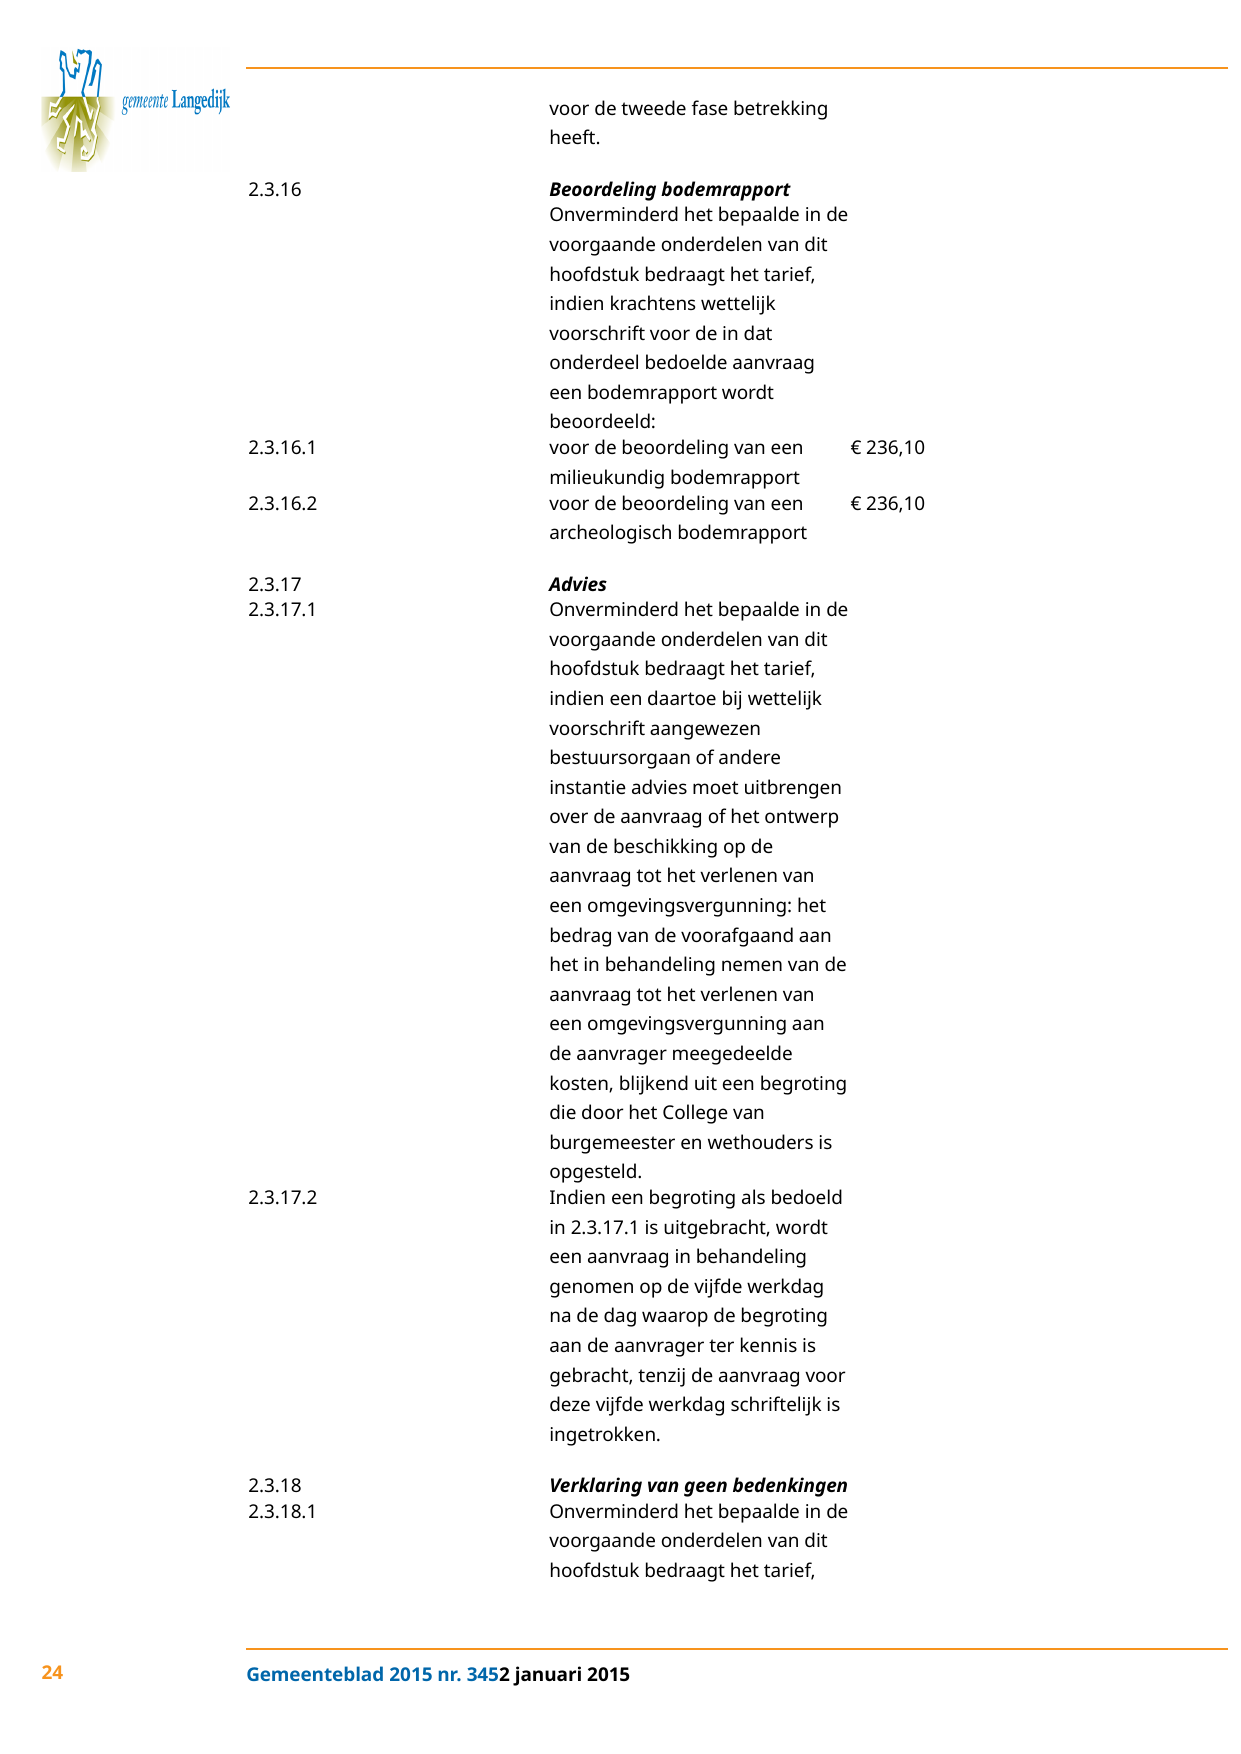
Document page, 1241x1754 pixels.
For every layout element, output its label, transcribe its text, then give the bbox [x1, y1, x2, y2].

table_cell 2.3.17 [248, 571, 549, 596]
table_cell [248, 202, 549, 434]
table_cell [850, 1184, 1152, 1447]
table_cell [549, 1447, 850, 1472]
picture [41, 47, 231, 172]
table_cell Onverminderd het bepaalde in de voorgaande onderdelen van dit hoofdstuk bedraagt het tarief, indien krachtens wettelijk voorschrift voor de in dat onderdeel bedoelde aanvraag een bodemrapport wordt beoordeeld: [549, 202, 850, 434]
table_cell 2.3.18 [248, 1473, 549, 1498]
table_cell [850, 596, 1152, 1184]
table_cell € 236,10 [850, 490, 1152, 545]
table_cell 2.3.16 [248, 176, 549, 202]
table_cell 2.3.17.2 [248, 1184, 549, 1447]
table_cell [248, 545, 549, 571]
table_cell [850, 1447, 1152, 1472]
table_cell [850, 176, 1152, 202]
table_cell [248, 1447, 549, 1472]
table_cell 2.3.16.1 [248, 434, 549, 490]
table_cell 2.3.17.1 [248, 596, 549, 1184]
table_cell Beoordeling bodemrapport [549, 176, 850, 202]
table_cell [549, 545, 850, 571]
table_cell Onverminderd het bepaalde in de voorgaande onderdelen van dit hoofdstuk bedraagt het tarief, indien een daartoe bij wettelijk voorschrift aangewezen bestuursorgaan of andere instantie advies moet uitbrengen over de aanvraag of het ontwerp van de beschikking op de aanvraag tot het verlenen van een omgevingsvergunning: het bedrag van de voorafgaand aan het in behandeling nemen van de aanvraag tot het verlenen van een omgevingsvergunning aan de aanvrager meegedeelde kosten, blijkend uit een begroting die door het College van burgemeester en wethouders is opgesteld. [549, 596, 850, 1184]
table_cell [850, 545, 1152, 571]
table_cell [850, 1473, 1152, 1498]
table_cell [549, 150, 850, 176]
table_cell voor de beoordeling van een milieukundig bodemrapport [549, 434, 850, 490]
table_cell Advies [549, 571, 850, 596]
table_cell [850, 571, 1152, 596]
table_cell [850, 202, 1152, 434]
table_cell [248, 95, 549, 150]
table_cell [850, 1498, 1152, 1583]
table_cell [248, 150, 549, 176]
table_cell [850, 95, 1152, 150]
table_cell [850, 150, 1152, 176]
table_cell Indien een begroting als bedoeld in 2.3.17.1 is uitgebracht, wordt een aanvraag in behandeling genomen op de vijfde werkdag na de dag waarop de begroting aan de aanvrager ter kennis is gebracht, tenzij de aanvraag voor deze vijfde werkdag schriftelijk is ingetrokken. [549, 1184, 850, 1447]
table_cell 2.3.16.2 [248, 490, 549, 545]
table_cell Verklaring van geen bedenkingen [549, 1473, 850, 1498]
table_cell voor de tweede fase betrekking heeft. [549, 95, 850, 150]
table_cell 2.3.18.1 [248, 1498, 549, 1583]
table_cell Onverminderd het bepaalde in de voorgaande onderdelen van dit hoofdstuk bedraagt het tarief, [549, 1498, 850, 1583]
table_cell voor de beoordeling van een archeologisch bodemrapport [549, 490, 850, 545]
table_cell € 236,10 [850, 434, 1152, 490]
